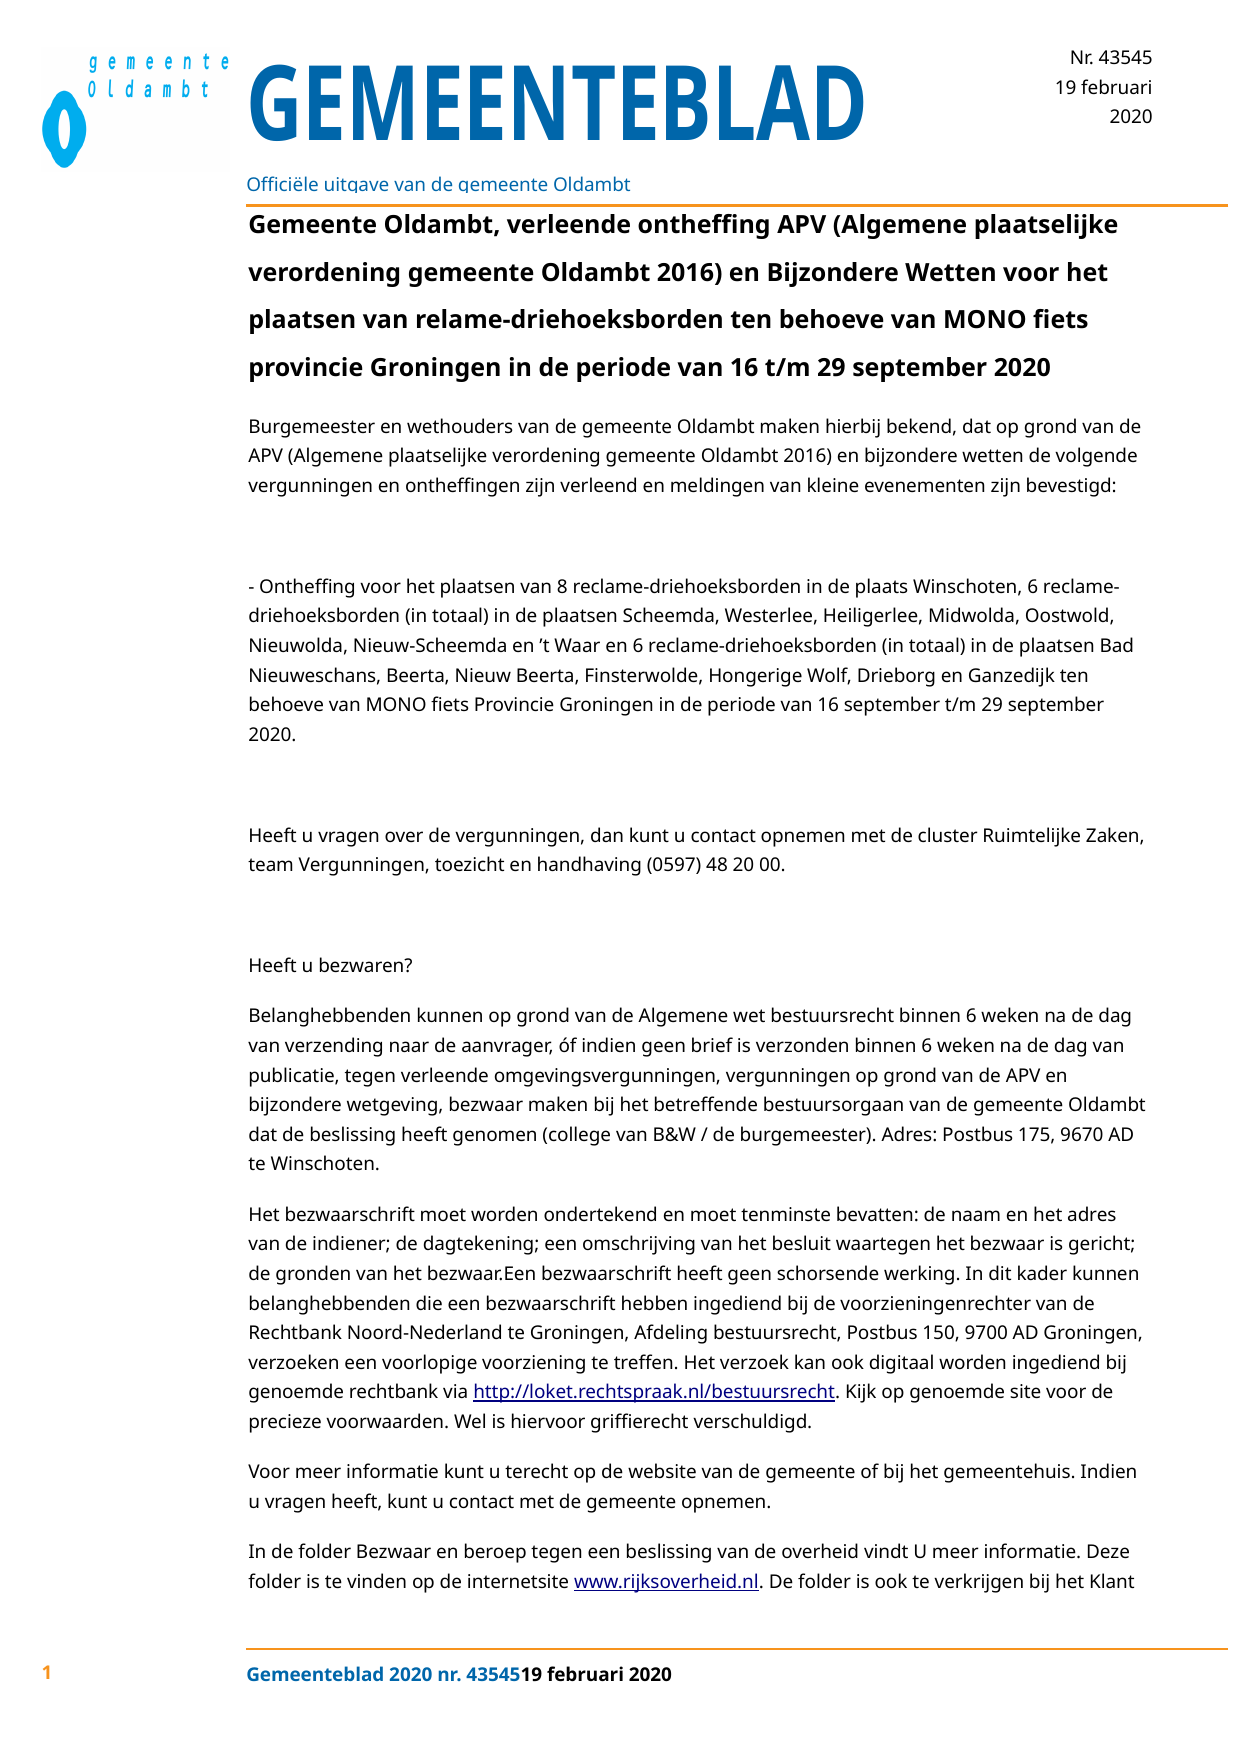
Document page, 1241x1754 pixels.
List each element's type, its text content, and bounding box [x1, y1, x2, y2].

text Heeft u bezwaren? [248, 952, 1152, 978]
text Belanghebbenden kunnen op grond van de Algemene wet bestuursrecht binnen 6 weken na de dag van verzending naar de aanvrager, óf indien geen brief is verzonden binnen 6 weken na de dag van publicatie, tegen verleende omgevingsvergunningen, vergunningen op grond van de APV en bijzondere wetgeving, bezwaar maken bij het betreffende bestuursorgaan van de gemeente Oldambt dat de beslissing heeft genomen (college van B&W / de burgemeester). Adres: Postbus 175, 9670 AD te Winschoten. [248, 1003, 1152, 1176]
text Voor meer informatie kunt u terecht op de website van de gemeente of bij het gemeentehuis. Indien u vragen heeft, kunt u contact met de gemeente opnemen. [248, 1458, 1152, 1514]
picture [41, 47, 231, 172]
text Het bezwaarschrift moet worden ondertekend en moet tenminste bevatten: de naam en het adres van de indiener; de dagtekening; een omschrijving van het besluit waartegen het bezwaar is gericht; de gronden van het bezwaar.Een bezwaarschrift heeft geen schorsende werking. In dit kader kunnen belanghebbenden die een bezwaarschrift hebben ingediend bij de voorzieningenrechter van de Rechtbank Noord-Nederland te Groningen, Afdeling bestuursrecht, Postbus 150, 9700 AD Groningen, verzoeken een voorlopige voorziening te treffen. Het verzoek kan ook digitaal worden ingediend bij genoemde rechtbank via http://loket.rechtspraak.nl/bestuursrecht. Kijk op genoemde site voor de precieze voorwaarden. Wel is hiervoor griffierecht verschuldigd. [248, 1201, 1152, 1434]
text - Ontheffing voor het plaatsen van 8 reclame-driehoeksborden in de plaats Winschoten, 6 reclame-driehoeksborden (in totaal) in de plaatsen Scheemda, Westerlee, Heiligerlee, Midwolda, Oostwold, Nieuwolda, Nieuw-Scheemda en ’t Waar en 6 reclame-driehoeksborden (in totaal) in de plaatsen Bad Nieuweschans, Beerta, Nieuw Beerta, Finsterwolde, Hongerige Wolf, Drieborg en Ganzedijk ten behoeve van MONO fiets Provincie Groningen in de periode van 16 september t/m 29 september 2020. [248, 573, 1152, 747]
text Gemeente Oldambt, verleende ontheffing APV (Algemene plaatselijke verordening gemeente Oldambt 2016) en Bijzondere Wetten voor het plaatsen van relame-driehoeksborden ten behoeve van MONO fiets provincie Groningen in de periode van 16 t/m 29 september 2020 [248, 207, 1152, 384]
text Heeft u vragen over de vergunningen, dan kunt u contact opnemen met de cluster Ruimtelijke Zaken, team Vergunningen, toezicht en handhaving (0597) 48 20 00. [248, 822, 1152, 877]
text Burgemeester en wethouders van de gemeente Oldambt maken hierbij bekend, dat op grond van de APV (Algemene plaatselijke verordening gemeente Oldambt 2016) en bijzondere wetten de volgende vergunningen en ontheffingen zijn verleend en meldingen van kleine evenementen zijn bevestigd: [248, 413, 1152, 498]
text In de folder Bezwaar en beroep tegen een beslissing van de overheid vindt U meer informatie. Deze folder is te vinden op de internetsite www.rijksoverheid.nl. De folder is ook te verkrijgen bij het Klant [248, 1538, 1152, 1594]
